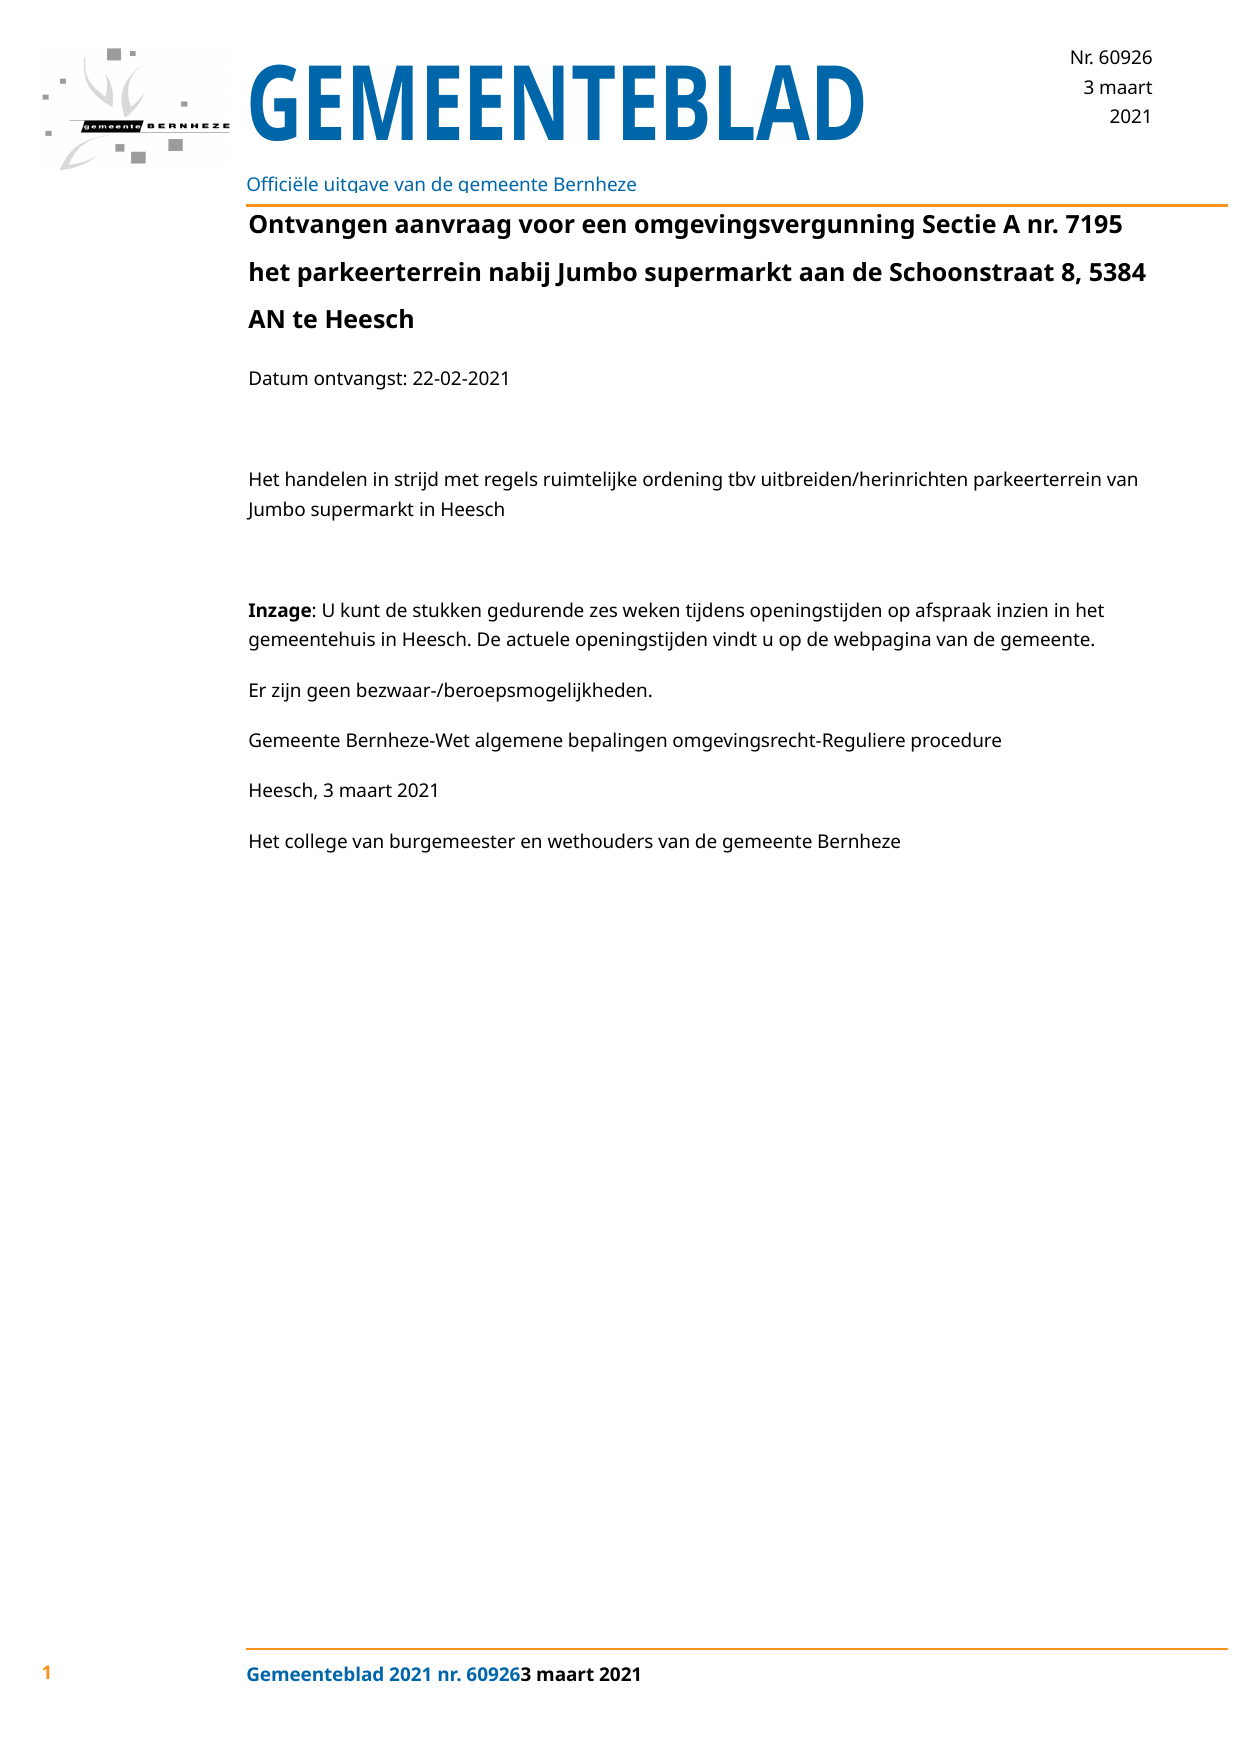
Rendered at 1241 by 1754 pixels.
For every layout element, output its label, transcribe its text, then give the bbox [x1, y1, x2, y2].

text Er zijn geen bezwaar-/beroepsmogelijkheden. [248, 677, 1152, 702]
text Het college van burgemeester en wethouders van de gemeente Bernheze [248, 828, 1152, 854]
text Heesch, 3 maart 2021 [248, 778, 1152, 803]
text Datum ontvangst: 22-02-2021 [248, 366, 1152, 391]
picture [41, 47, 231, 172]
text Inzage: U kunt de stukken gedurende zes weken tijdens openingstijden op afspraak inzien in het gemeentehuis in Heesch. De actuele openingstijden vindt u op de webpagina van de gemeente. [248, 597, 1152, 652]
text Gemeente Bernheze-Wet algemene bepalingen omgevingsrecht-Reguliere procedure [248, 727, 1152, 753]
text Het handelen in strijd met regels ruimtelijke ordening tbv uitbreiden/herinrichten parkeerterrein van Jumbo supermarkt in Heesch [248, 466, 1152, 522]
text Ontvangen aanvraag voor een omgevingsvergunning Sectie A nr. 7195 het parkeerterrein nabij Jumbo supermarkt aan de Schoonstraat 8, 5384 AN te Heesch [248, 207, 1152, 336]
